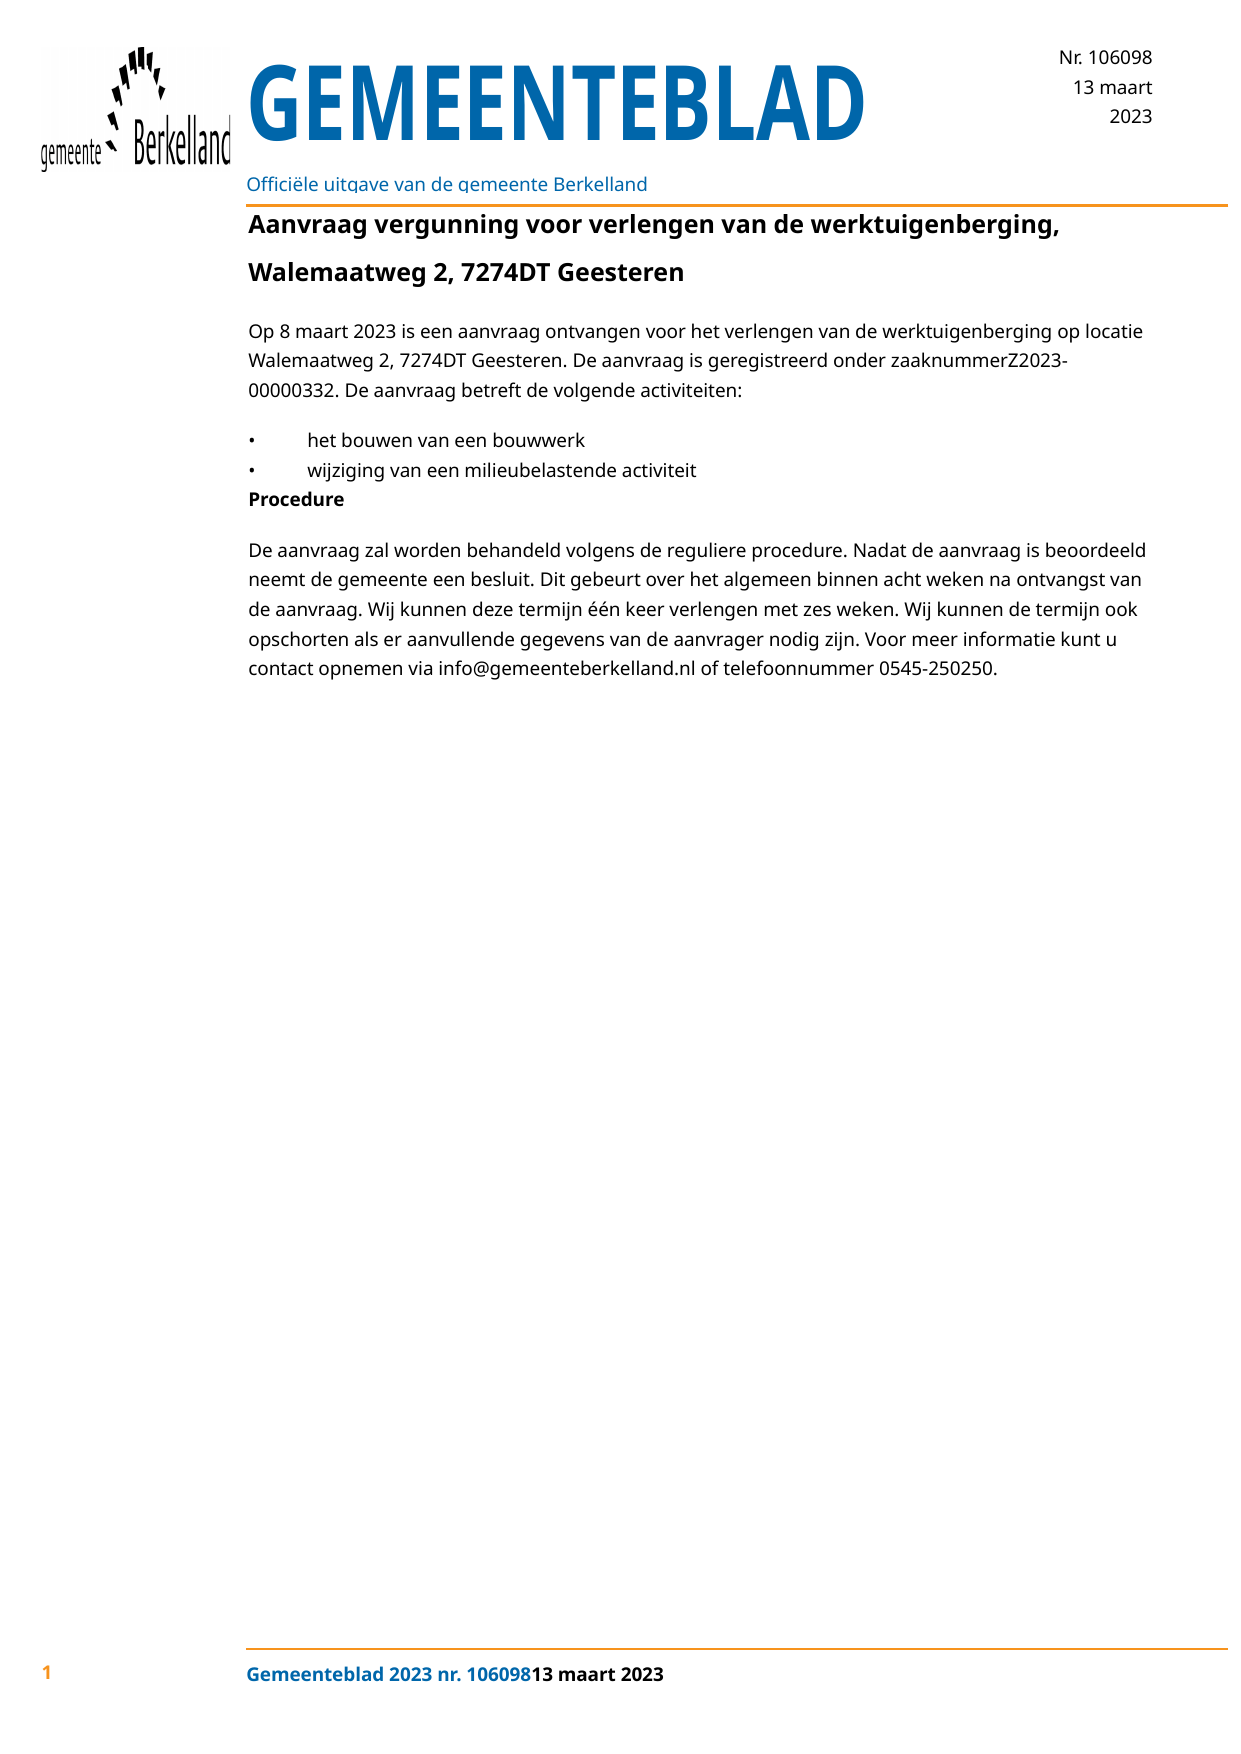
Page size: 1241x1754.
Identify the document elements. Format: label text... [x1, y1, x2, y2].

text Procedure [248, 487, 1152, 512]
list wijziging van een milieubelastende activiteit [248, 457, 1152, 483]
text De aanvraag zal worden behandeld volgens de reguliere procedure. Nadat de aanvraag is beoordeeld neemt de gemeente een besluit. Dit gebeurt over het algemeen binnen acht weken na ontvangst van de aanvraag. Wij kunnen deze termijn één keer verlengen met zes weken. Wij kunnen de termijn ook opschorten als er aanvullende gegevens van de aanvrager nodig zijn. Voor meer informatie kunt u contact opnemen via info@gemeenteberkelland.nl of telefoonnummer 0545-250250. [248, 537, 1152, 681]
text Op 8 maart 2023 is een aanvraag ontvangen voor het verlengen van de werktuigenberging op locatie Walemaatweg 2, 7274DT Geesteren. De aanvraag is geregistreerd onder zaaknummerZ2023-00000332. De aanvraag betreft de volgende activiteiten: [248, 318, 1152, 403]
list het bouwen van een bouwwerk [248, 427, 1152, 453]
picture [41, 47, 231, 172]
text Aanvraag vergunning voor verlengen van de werktuigenberging, Walemaatweg 2, 7274DT Geesteren [248, 207, 1152, 288]
